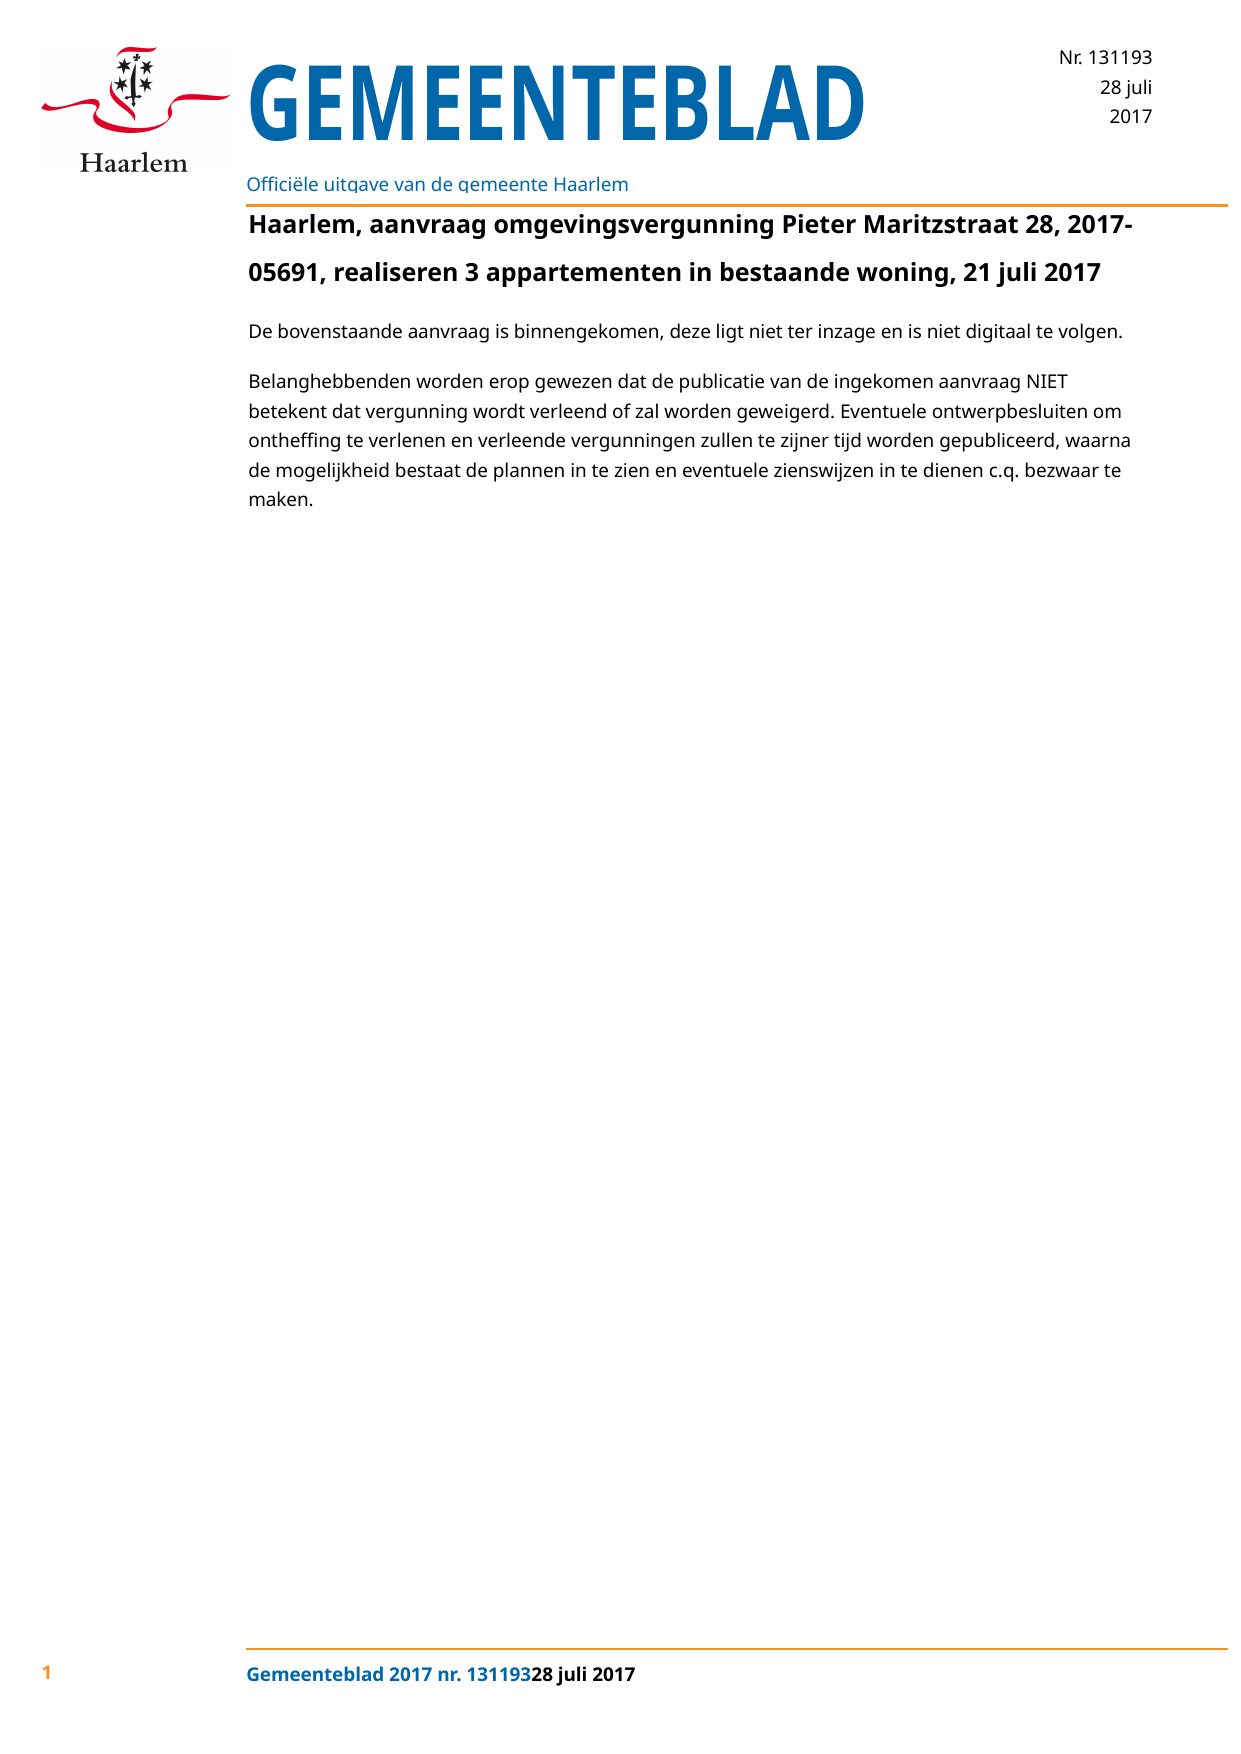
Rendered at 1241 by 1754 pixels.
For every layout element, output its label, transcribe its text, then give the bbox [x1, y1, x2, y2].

text Haarlem, aanvraag omgevingsvergunning Pieter Maritzstraat 28, 2017-05691, realiseren 3 appartementen in bestaande woning, 21 juli 2017 [248, 207, 1152, 288]
text Belanghebbenden worden erop gewezen dat de publicatie van de ingekomen aanvraag NIET betekent dat vergunning wordt verleend of zal worden geweigerd. Eventuele ontwerpbesluiten om ontheffing te verlenen en verleende vergunningen zullen te zijner tijd worden gepubliceerd, waarna de mogelijkheid bestaat de plannen in te zien en eventuele zienswijzen in te dienen c.q. bezwaar te maken. [248, 368, 1152, 512]
text De bovenstaande aanvraag is binnengekomen, deze ligt niet ter inzage en is niet digitaal te volgen. [248, 318, 1152, 344]
picture [41, 47, 231, 172]
